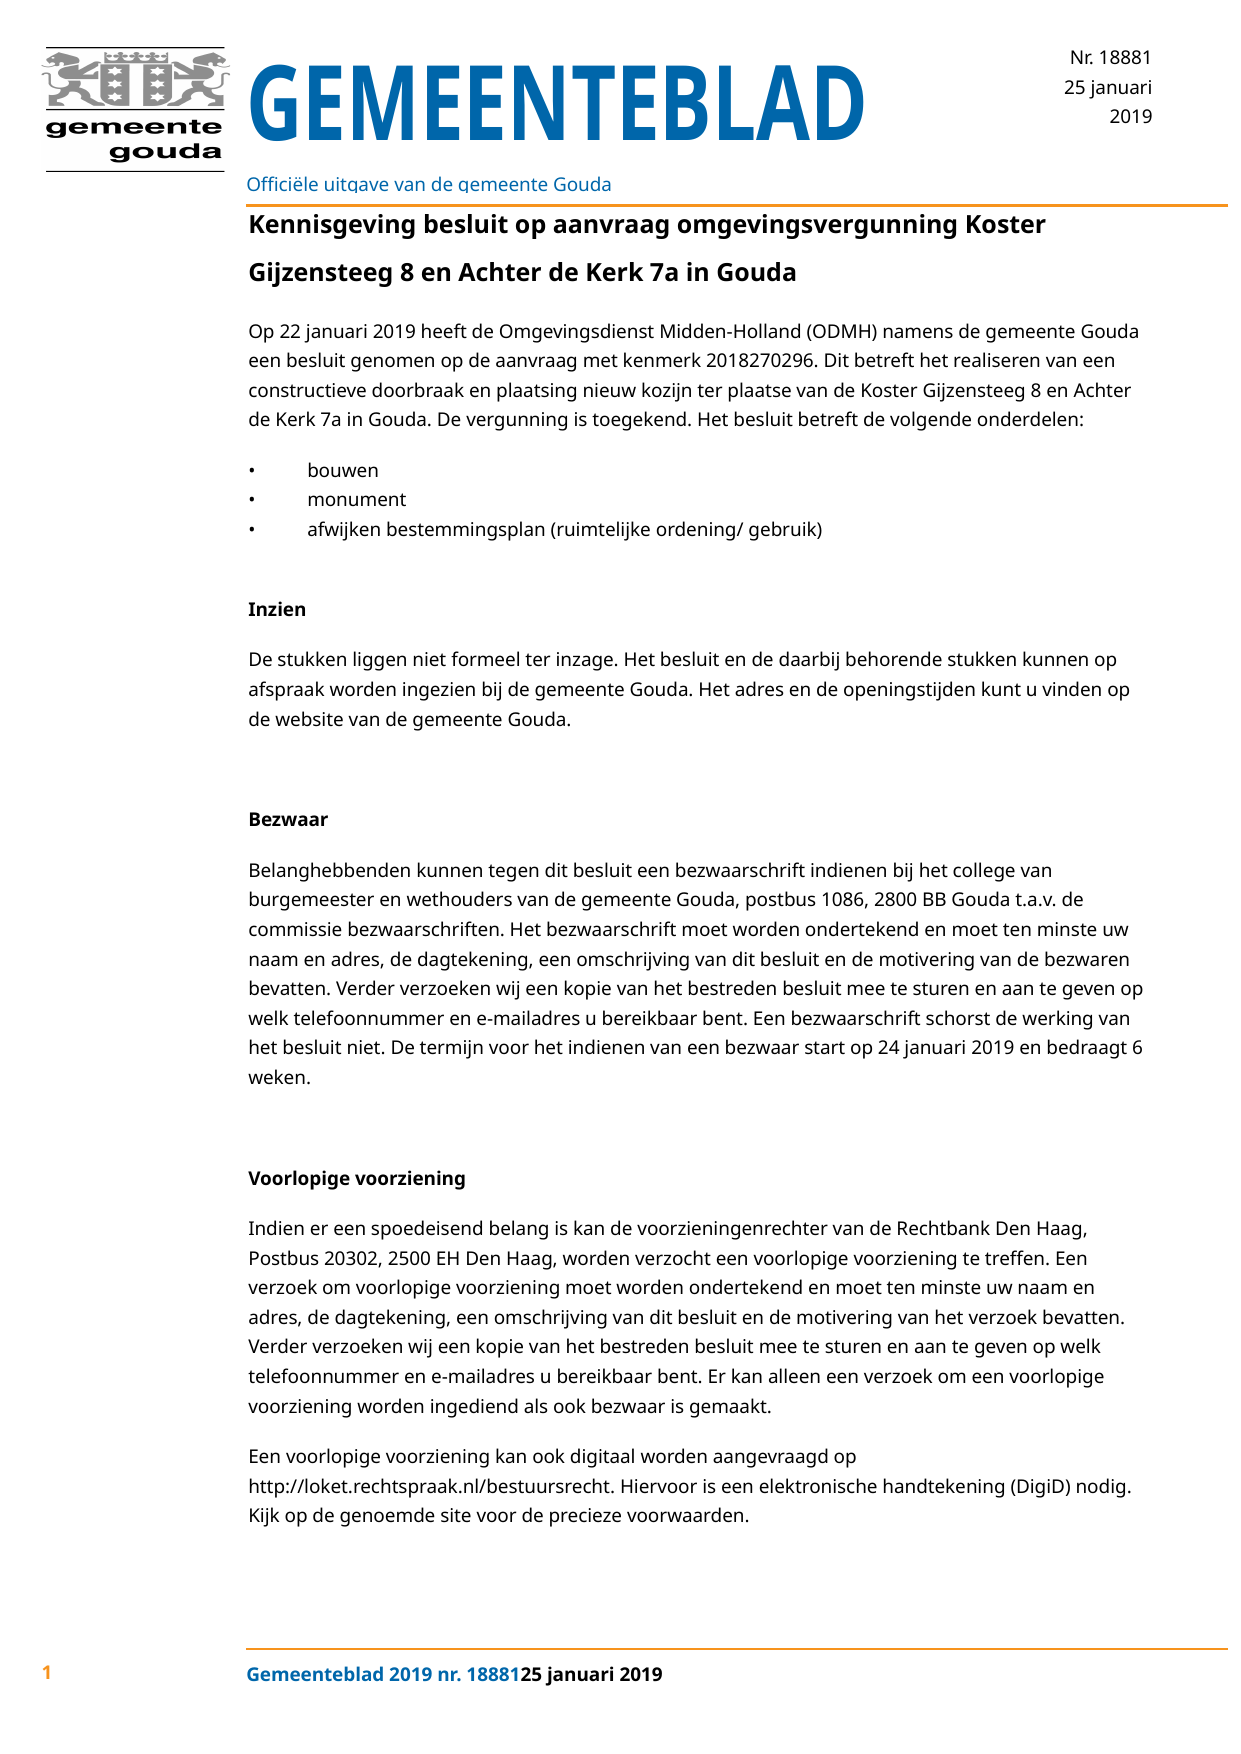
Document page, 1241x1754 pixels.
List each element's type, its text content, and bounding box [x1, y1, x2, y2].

list bouwen [248, 457, 1152, 483]
picture [41, 47, 231, 172]
text Inzien [248, 596, 1152, 622]
text Voorlopige voorziening [248, 1165, 1152, 1191]
text Indien er een spoedeisend belang is kan de voorzieningenrechter van de Rechtbank Den Haag, Postbus 20302, 2500 EH Den Haag, worden verzocht een voorlopige voorziening te treffen. Een verzoek om voorlopige voorziening moet worden ondertekend en moet ten minste uw naam en adres, de dagtekening, een omschrijving van dit besluit en de motivering van het verzoek bevatten. Verder verzoeken wij een kopie van het bestreden besluit mee te sturen en aan te geven op welk telefoonnummer en e-mailadres u bereikbaar bent. Er kan alleen een verzoek om een voorlopige voorziening worden ingediend als ook bezwaar is gemaakt. [248, 1215, 1152, 1419]
text De stukken liggen niet formeel ter inzage. Het besluit en de daarbij behorende stukken kunnen op afspraak worden ingezien bij de gemeente Gouda. Het adres en de openingstijden kunt u vinden op de website van de gemeente Gouda. [248, 647, 1152, 732]
text Kennisgeving besluit op aanvraag omgevingsvergunning Koster Gijzensteeg 8 en Achter de Kerk 7a in Gouda [248, 207, 1152, 288]
text Belanghebbenden kunnen tegen dit besluit een bezwaarschrift indienen bij het college van burgemeester en wethouders van de gemeente Gouda, postbus 1086, 2800 BB Gouda t.a.v. de commissie bezwaarschriften. Het bezwaarschrift moet worden ondertekend en moet ten minste uw naam en adres, de dagtekening, een omschrijving van dit besluit en de motivering van de bezwaren bevatten. Verder verzoeken wij een kopie van het bestreden besluit mee te sturen en aan te geven op welk telefoonnummer en e-mailadres u bereikbaar bent. Een bezwaarschrift schorst de werking van het besluit niet. De termijn voor het indienen van een bezwaar start op 24 januari 2019 en bedraagt 6 weken. [248, 857, 1152, 1090]
text Bezwaar [248, 807, 1152, 832]
list monument [248, 487, 1152, 512]
list afwijken bestemmingsplan (ruimtelijke ordening/ gebruik) [248, 516, 1152, 542]
text Een voorlopige voorziening kan ook digitaal worden aangevraagd op http://loket.rechtspraak.nl/bestuursrecht. Hiervoor is een elektronische handtekening (DigiD) nodig. Kijk op de genoemde site voor de precieze voorwaarden. [248, 1443, 1152, 1528]
text Op 22 januari 2019 heeft de Omgevingsdienst Midden-Holland (ODMH) namens de gemeente Gouda een besluit genomen op de aanvraag met kenmerk 2018270296. Dit betreft het realiseren van een constructieve doorbraak en plaatsing nieuw kozijn ter plaatse van de Koster Gijzensteeg 8 en Achter de Kerk 7a in Gouda. De vergunning is toegekend. Het besluit betreft de volgende onderdelen: [248, 318, 1152, 432]
